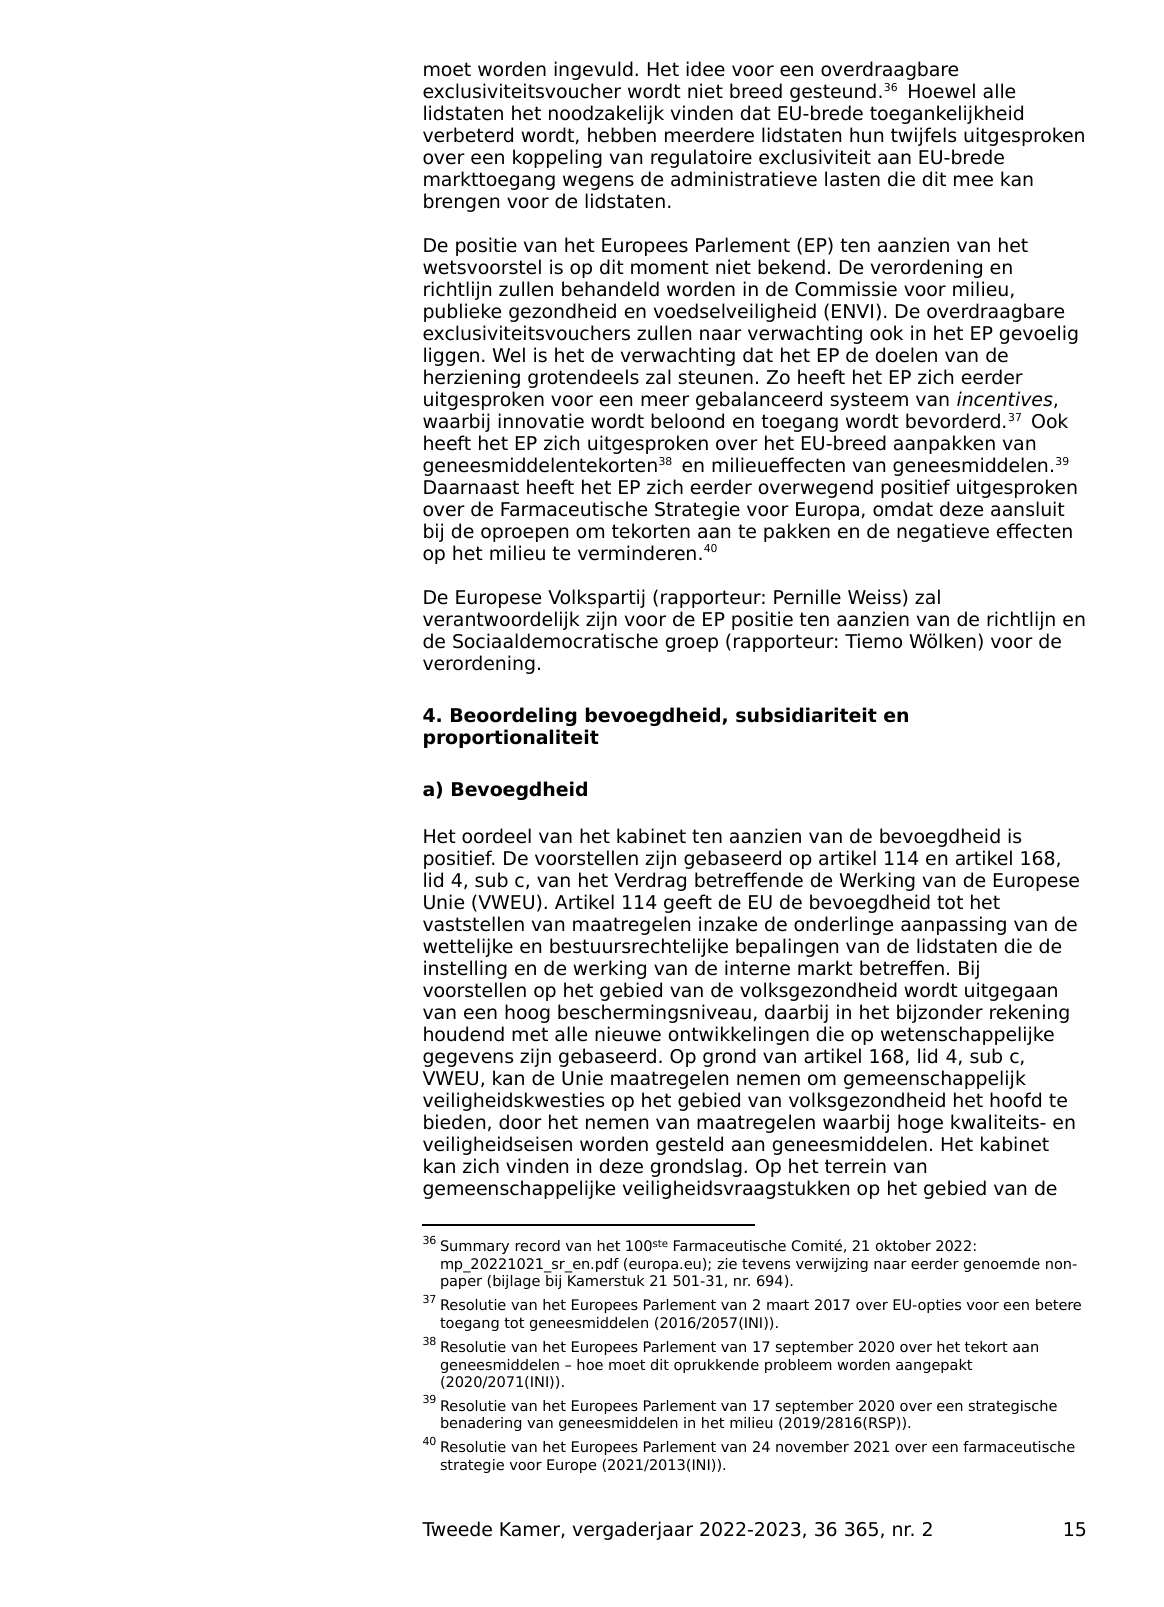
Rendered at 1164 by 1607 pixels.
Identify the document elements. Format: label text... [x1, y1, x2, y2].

subtitle a) Bevoegdheid [422, 779, 1087, 801]
text Summary record van het 100ste Farmaceutische Comité, 21 oktober 2022: mp_20221021_sr_en.pdf (europa.eu); zie tevens verwijzing naar eerder genoemde non-paper (bijlage bij Kamerstuk 21 501-31, nr. 694). [422, 1234, 1087, 1290]
text Resolutie van het Europees Parlement van 24 november 2021 over een farmaceutische strategie voor Europe (2021/2013(INI)). [422, 1435, 1087, 1474]
text Resolutie van het Europees Parlement van 2 maart 2017 over EU-opties voor een betere toegang tot geneesmiddelen (2016/2057(INI)). [422, 1293, 1087, 1332]
text De Europese Volkspartij (rapporteur: Pernille Weiss) zal verantwoordelijk zijn voor de EP positie ten aanzien van de richtlijn en de Sociaaldemocratische groep (rapporteur: Tiemo Wölken) voor de verordening. [422, 587, 1087, 675]
text Het oordeel van het kabinet ten aanzien van de bevoegdheid is positief. De voorstellen zijn gebaseerd op artikel 114 en artikel 168, lid 4, sub c, van het Verdrag betreffende de Werking van de Europese Unie (VWEU). Artikel 114 geeft de EU de bevoegdheid tot het vaststellen van maatregelen inzake de onderlinge aanpassing van de wettelijke en bestuursrechtelijke bepalingen van de lidstaten die de instelling en de werking van de interne markt betreffen. Bij voorstellen op het gebied van de volksgezondheid wordt uitgegaan van een hoog beschermingsniveau, daarbij in het bijzonder rekening houdend met alle nieuwe ontwikkelingen die op wetenschappelijke gegevens zijn gebaseerd. Op grond van artikel 168, lid 4, sub c, VWEU, kan de Unie maatregelen nemen om gemeenschappelijk veiligheidskwesties op het gebied van volksgezondheid het hoofd te bieden, door het nemen van maatregelen waarbij hoge kwaliteits- en veiligheidseisen worden gesteld aan geneesmiddelen. Het kabinet kan zich vinden in deze grondslag. Op het terrein van gemeenschappelijke veiligheidsvraagstukken op het gebied van de [422, 826, 1087, 1199]
text Resolutie van het Europees Parlement van 17 september 2020 over het tekort aan geneesmiddelen – hoe moet dit oprukkende probleem worden aangepakt (2020/2071(INI)). [422, 1335, 1087, 1391]
text Resolutie van het Europees Parlement van 17 september 2020 over een strategische benadering van geneesmiddelen in het milieu (2019/2816(RSP)). [422, 1393, 1087, 1432]
text De positie van het Europees Parlement (EP) ten aanzien van het wetsvoorstel is op dit moment niet bekend. De verordening en richtlijn zullen behandeld worden in de Commissie voor milieu, publieke gezondheid en voedselveiligheid (ENVI). De overdraagbare exclusiviteitsvouchers zullen naar verwachting ook in het EP gevoelig liggen. Wel is het de verwachting dat het EP de doelen van de herziening grotendeels zal steunen. Zo heeft het EP zich eerder uitgesproken voor een meer gebalanceerd systeem van incentives, waarbij innovatie wordt beloond en toegang wordt bevorderd. Ook heeft het EP zich uitgesproken over het EU-breed aanpakken van geneesmiddelentekorten en milieueffecten van geneesmiddelen. Daarnaast heeft het EP zich eerder overwegend positief uitgesproken over de Farmaceutische Strategie voor Europa, omdat deze aansluit bij de oproepen om tekorten aan te pakken en de negatieve effecten op het milieu te verminderen. [422, 235, 1087, 565]
text moet worden ingevuld. Het idee voor een overdraagbare exclusiviteitsvoucher wordt niet breed gesteund. Hoewel alle lidstaten het noodzakelijk vinden dat EU-brede toegankelijkheid verbeterd wordt, hebben meerdere lidstaten hun twijfels uitgesproken over een koppeling van regulatoire exclusiviteit aan EU-brede markttoegang wegens de administratieve lasten die dit mee kan brengen voor de lidstaten. [422, 59, 1087, 213]
subtitle 4. Beoordeling bevoegdheid, subsidiariteit en proportionaliteit [422, 705, 1087, 749]
